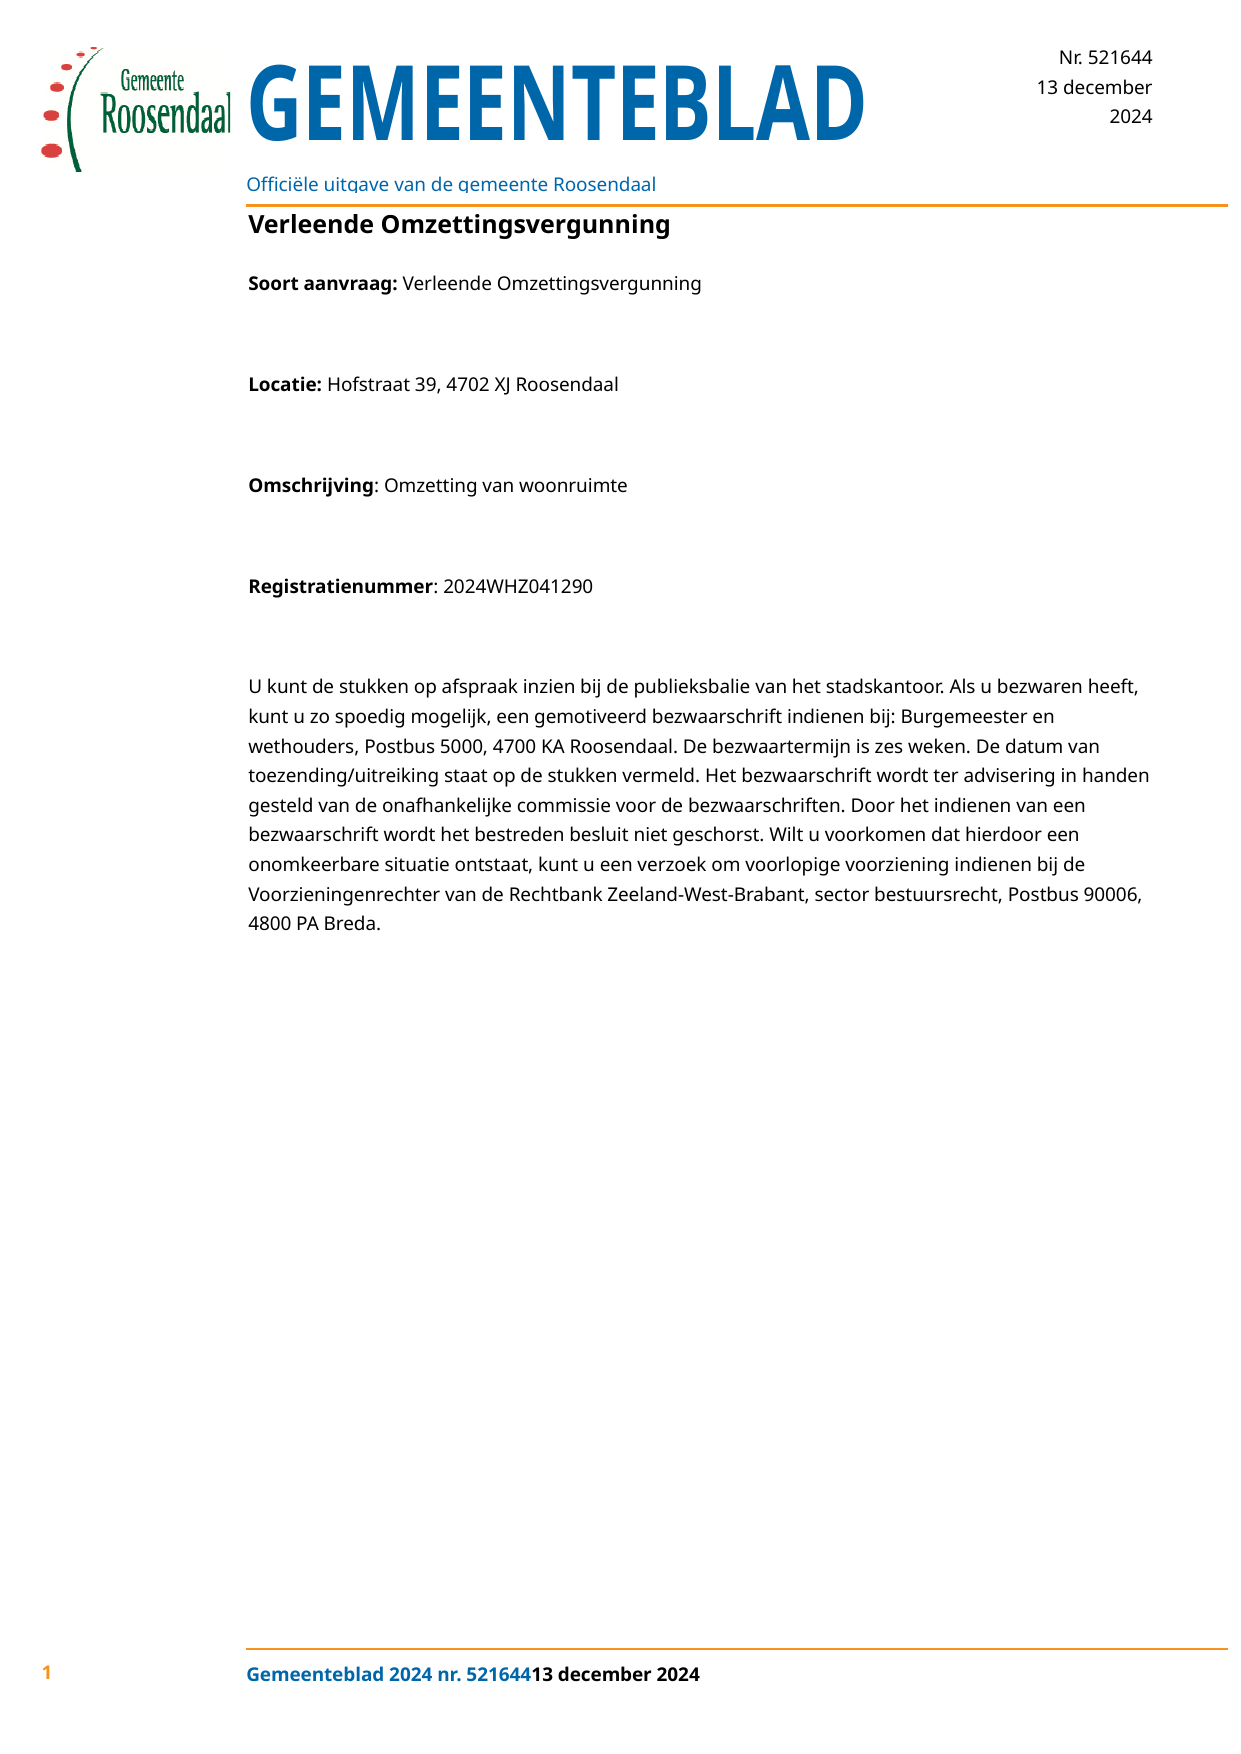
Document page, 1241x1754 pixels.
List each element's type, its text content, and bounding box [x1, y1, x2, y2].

picture [41, 47, 231, 172]
text Omschrijving: Omzetting van woonruimte [248, 472, 1152, 498]
text Verleende Omzettingsvergunning [248, 207, 1152, 241]
text Soort aanvraag: Verleende Omzettingsvergunning [248, 270, 1152, 296]
text U kunt de stukken op afspraak inzien bij de publieksbalie van het stadskantoor. Als u bezwaren heeft, kunt u zo spoedig mogelijk, een gemotiveerd bezwaarschrift indienen bij: Burgemeester en wethouders, Postbus 5000, 4700 KA Roosendaal. De bezwaartermijn is zes weken. De datum van toezending/uitreiking staat op de stukken vermeld. Het bezwaarschrift wordt ter advisering in handen gesteld van de onafhankelijke commissie voor de bezwaarschriften. Door het indienen van een bezwaarschrift wordt het bestreden besluit niet geschorst. Wilt u voorkomen dat hierdoor een onomkeerbare situatie ontstaat, kunt u een verzoek om voorlopige voorziening indienen bij de Voorzieningenrechter van de Rechtbank Zeeland-West-Brabant, sector bestuursrecht, Postbus 90006, 4800 PA Breda. [248, 674, 1152, 936]
text Registratienummer: 2024WHZ041290 [248, 573, 1152, 598]
text Locatie: Hofstraat 39, 4702 XJ Roosendaal [248, 371, 1152, 397]
